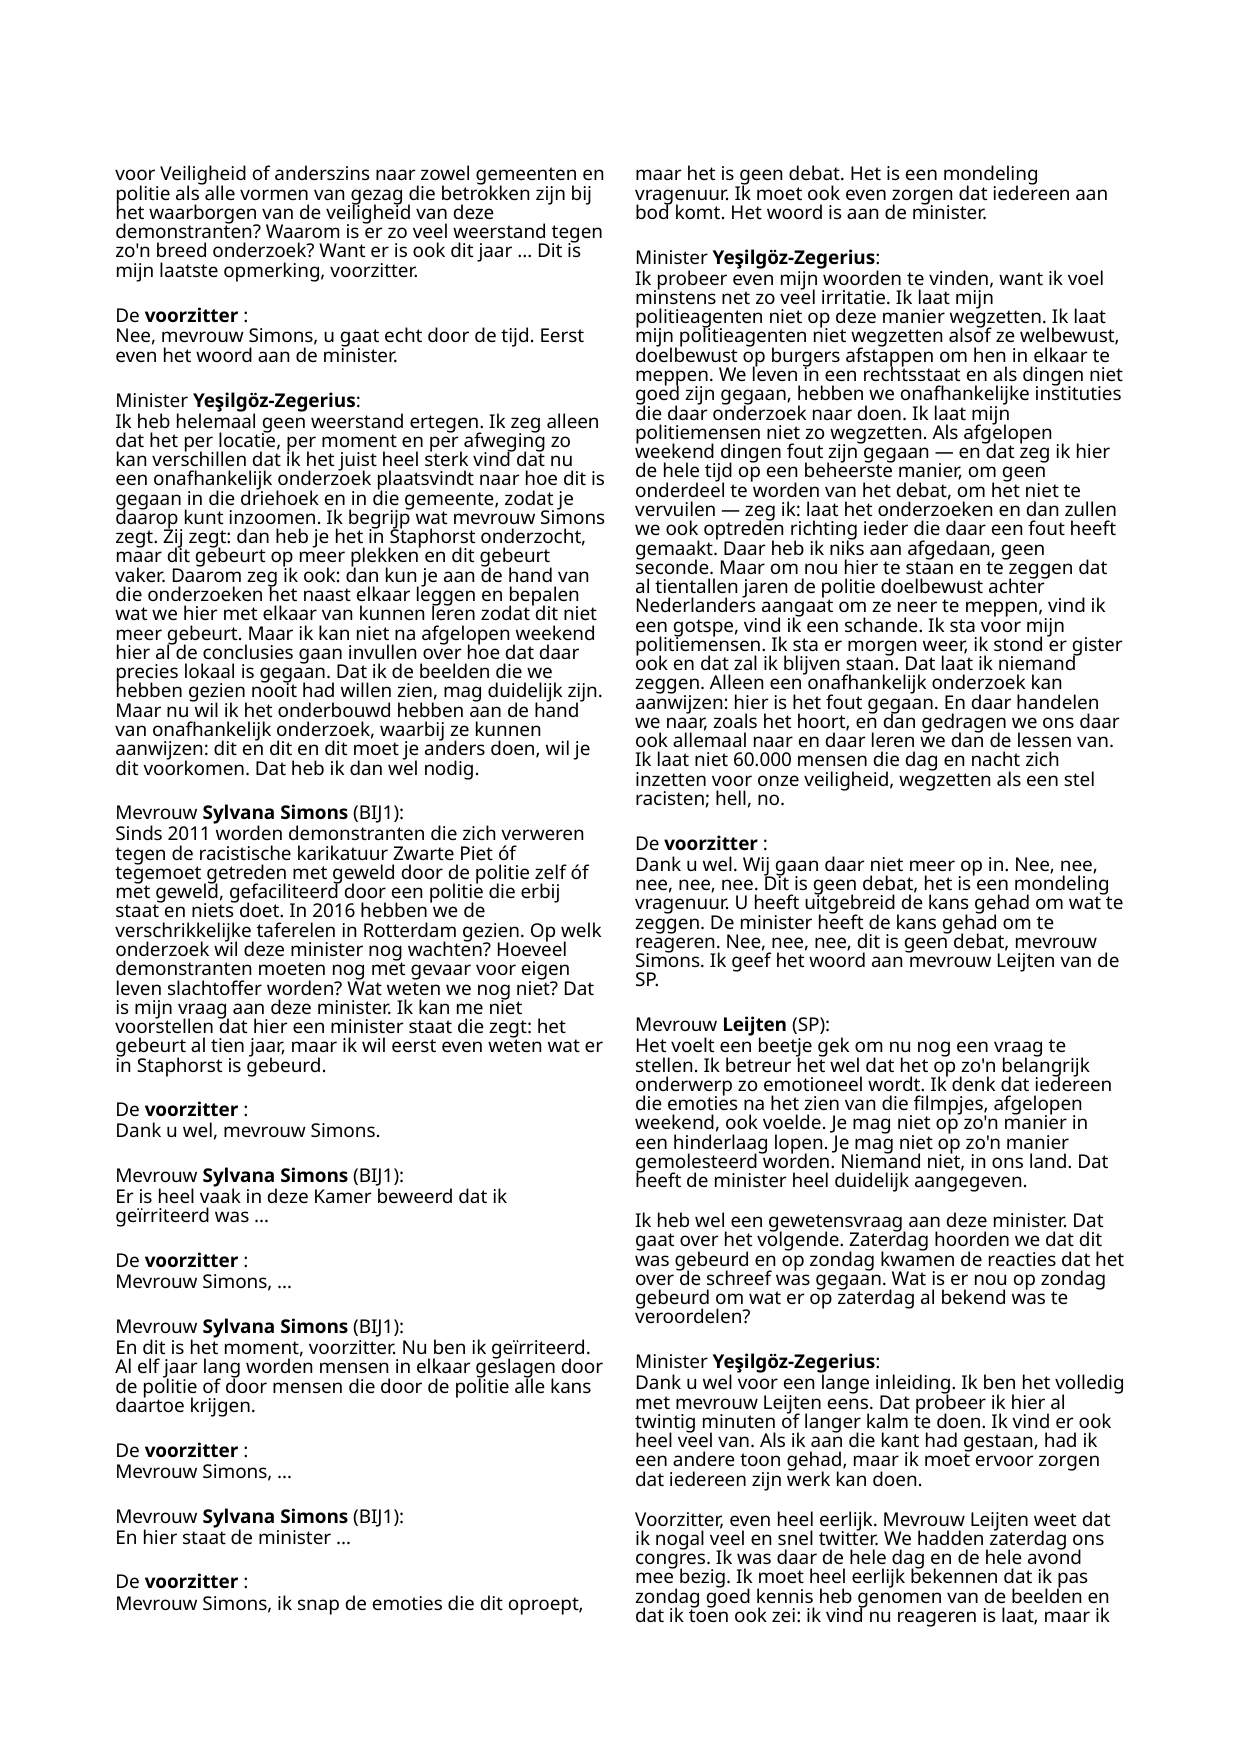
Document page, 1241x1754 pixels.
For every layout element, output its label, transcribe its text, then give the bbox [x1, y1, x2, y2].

text Mevrouw Simons, … [115, 1273, 605, 1293]
text Sinds 2011 worden demonstranten die zich verweren tegen de racistische karikatuur Zwarte Piet óf tegemoet getreden met geweld door de politie zelf óf met geweld, gefaciliteerd door een politie die erbij staat en niets doet. In 2016 hebben we de verschrikkelijke taferelen in Rotterdam gezien. Op welk onderzoek wil deze minister nog wachten? Hoeveel demonstranten moeten nog met gevaar voor eigen leven slachtoffer worden? Wat weten we nog niet? Dat is mijn vraag aan deze minister. Ik kan me niet voorstellen dat hier een minister staat die zegt: het gebeurt al tien jaar, maar ik wil eerst even weten wat er in Staphorst is gebeurd. [115, 825, 605, 1076]
text De voorzitter : [115, 1437, 605, 1463]
text Minister Yeşilgöz-Zegerius: [115, 387, 605, 413]
text Ik probeer even mijn woorden te vinden, want ik voel minstens net zo veel irritatie. Ik laat mijn politieagenten niet op deze manier wegzetten. Ik laat mijn politieagenten niet wegzetten alsof ze welbewust, doelbewust op burgers afstappen om hen in elkaar te meppen. We leven in een rechtsstaat en als dingen niet goed zijn gegaan, hebben we onafhankelijke instituties die daar onderzoek naar doen. Ik laat mijn politiemensen niet zo wegzetten. Als afgelopen weekend dingen fout zijn gegaan — en dat zeg ik hier de hele tijd op een beheerste manier, om geen onderdeel te worden van het debat, om het niet te vervuilen — zeg ik: laat het onderzoeken en dan zullen we ook optreden richting ieder die daar een fout heeft gemaakt. Daar heb ik niks aan afgedaan, geen seconde. Maar om nou hier te staan en te zeggen dat al tientallen jaren de politie doelbewust achter Nederlanders aangaat om ze neer te meppen, vind ik een gotspe, vind ik een schande. Ik sta voor mijn politiemensen. Ik sta er morgen weer, ik stond er gister ook en dat zal ik blijven staan. Dat laat ik niemand zeggen. Alleen een onafhankelijk onderzoek kan aanwijzen: hier is het fout gegaan. En daar handelen we naar, zoals het hoort, en dan gedragen we ons daar ook allemaal naar en daar leren we dan de lessen van. Ik laat niet 60.000 mensen die dag en nacht zich inzetten voor onze veiligheid, wegzetten als een stel racisten; hell, no. [635, 270, 1125, 809]
text Dank u wel, mevrouw Simons. [115, 1122, 605, 1142]
text Het voelt een beetje gek om nu nog een vraag te stellen. Ik betreur het wel dat het op zo'n belangrijk onderwerp zo emotioneel wordt. Ik denk dat iedereen die emoties na het zien van die filmpjes, afgelopen weekend, ook voelde. Je mag niet op zo'n manier in een hinderlaag lopen. Je mag niet op zo'n manier gemolesteerd worden. Niemand niet, in ons land. Dat heeft de minister heel duidelijk aangegeven. [635, 1037, 1125, 1191]
text Dank u wel voor een lange inleiding. Ik ben het volledig met mevrouw Leijten eens. Dat probeer ik hier al twintig minuten of langer kalm te doen. Ik vind er ook heel veel van. Als ik aan die kant had gestaan, had ik een andere toon gehad, maar ik moet ervoor zorgen dat iedereen zijn werk kan doen. [635, 1374, 1125, 1490]
text Ik heb helemaal geen weerstand ertegen. Ik zeg alleen dat het per locatie, per moment en per afweging zo kan verschillen dat ik het juist heel sterk vind dat nu een onafhankelijk onderzoek plaatsvindt naar hoe dit is gegaan in die driehoek en in die gemeente, zodat je daarop kunt inzoomen. Ik begrijp wat mevrouw Simons zegt. Zij zegt: dan heb je het in Staphorst onderzocht, maar dit gebeurt op meer plekken en dit gebeurt vaker. Daarom zeg ik ook: dan kun je aan de hand van die onderzoeken het naast elkaar leggen en bepalen wat we hier met elkaar van kunnen leren zodat dit niet meer gebeurt. Maar ik kan niet na afgelopen weekend hier al de conclusies gaan invullen over hoe dat daar precies lokaal is gegaan. Dat ik de beelden die we hebben gezien nooit had willen zien, mag duidelijk zijn. Maar nu wil ik het onderbouwd hebben aan de hand van onafhankelijk onderzoek, waarbij ze kunnen aanwijzen: dit en dit en dit moet je anders doen, wil je dit voorkomen. Dat heb ik dan wel nodig. [115, 413, 605, 779]
text Er is heel vaak in deze Kamer beweerd dat ik geïrriteerd was … [115, 1188, 605, 1227]
text Ik heb wel een gewetensvraag aan deze minister. Dat gaat over het volgende. Zaterdag hoorden we dat dit was gebeurd en op zondag kwamen de reacties dat het over de schreef was gegaan. Wat is er nou op zondag gebeurd om wat er op zaterdag al bekend was te veroordelen? [635, 1212, 1125, 1328]
text Mevrouw Sylvana Simons (BIJ1): [115, 1313, 605, 1339]
text maar het is geen debat. Het is een mondeling vragenuur. Ik moet ook even zorgen dat iedereen aan bod komt. Het woord is aan de minister. [635, 165, 1125, 223]
text De voorzitter : [635, 830, 1125, 856]
text Voorzitter, even heel eerlijk. Mevrouw Leijten weet dat ik nogal veel en snel twitter. We hadden zaterdag ons congres. Ik was daar de hele dag en de hele avond mee bezig. Ik moet heel eerlijk bekennen dat ik pas zondag goed kennis heb genomen van de beelden en dat ik toen ook zei: ik vind nu reageren is laat, maar ik [635, 1511, 1125, 1626]
text Mevrouw Sylvana Simons (BIJ1): [115, 799, 605, 825]
text De voorzitter : [115, 1097, 605, 1122]
text Mevrouw Simons, ik snap de emoties die dit oproept, [115, 1594, 605, 1614]
text De voorzitter : [115, 302, 605, 327]
text Mevrouw Sylvana Simons (BIJ1): [115, 1162, 605, 1188]
text Mevrouw Leijten (SP): [635, 1012, 1125, 1037]
text voor Veiligheid of anderszins naar zowel gemeenten en politie als alle vormen van gezag die betrokken zijn bij het waarborgen van de veiligheid van deze demonstranten? Waarom is er zo veel weerstand tegen zo'n breed onderzoek? Want er is ook dit jaar … Dit is mijn laatste opmerking, voorzitter. [115, 165, 605, 281]
text Nee, mevrouw Simons, u gaat echt door de tijd. Eerst even het woord aan de minister. [115, 327, 605, 366]
text De voorzitter : [115, 1248, 605, 1273]
text Minister Yeşilgöz-Zegerius: [635, 244, 1125, 270]
text Mevrouw Sylvana Simons (BIJ1): [115, 1503, 605, 1529]
text De voorzitter : [115, 1569, 605, 1594]
text En hier staat de minister … [115, 1529, 605, 1548]
text Dank u wel. Wij gaan daar niet meer op in. Nee, nee, nee, nee, nee. Dit is geen debat, het is een mondeling vragenuur. U heeft uitgebreid de kans gehad om wat te zeggen. De minister heeft de kans gehad om te reageren. Nee, nee, nee, dit is geen debat, mevrouw Simons. Ik geef het woord aan mevrouw Leijten van de SP. [635, 856, 1125, 991]
text Minister Yeşilgöz-Zegerius: [635, 1349, 1125, 1374]
text En dit is het moment, voorzitter. Nu ben ik geïrriteerd. Al elf jaar lang worden mensen in elkaar geslagen door de politie of door mensen die door de politie alle kans daartoe krijgen. [115, 1339, 605, 1416]
text Mevrouw Simons, … [115, 1463, 605, 1482]
